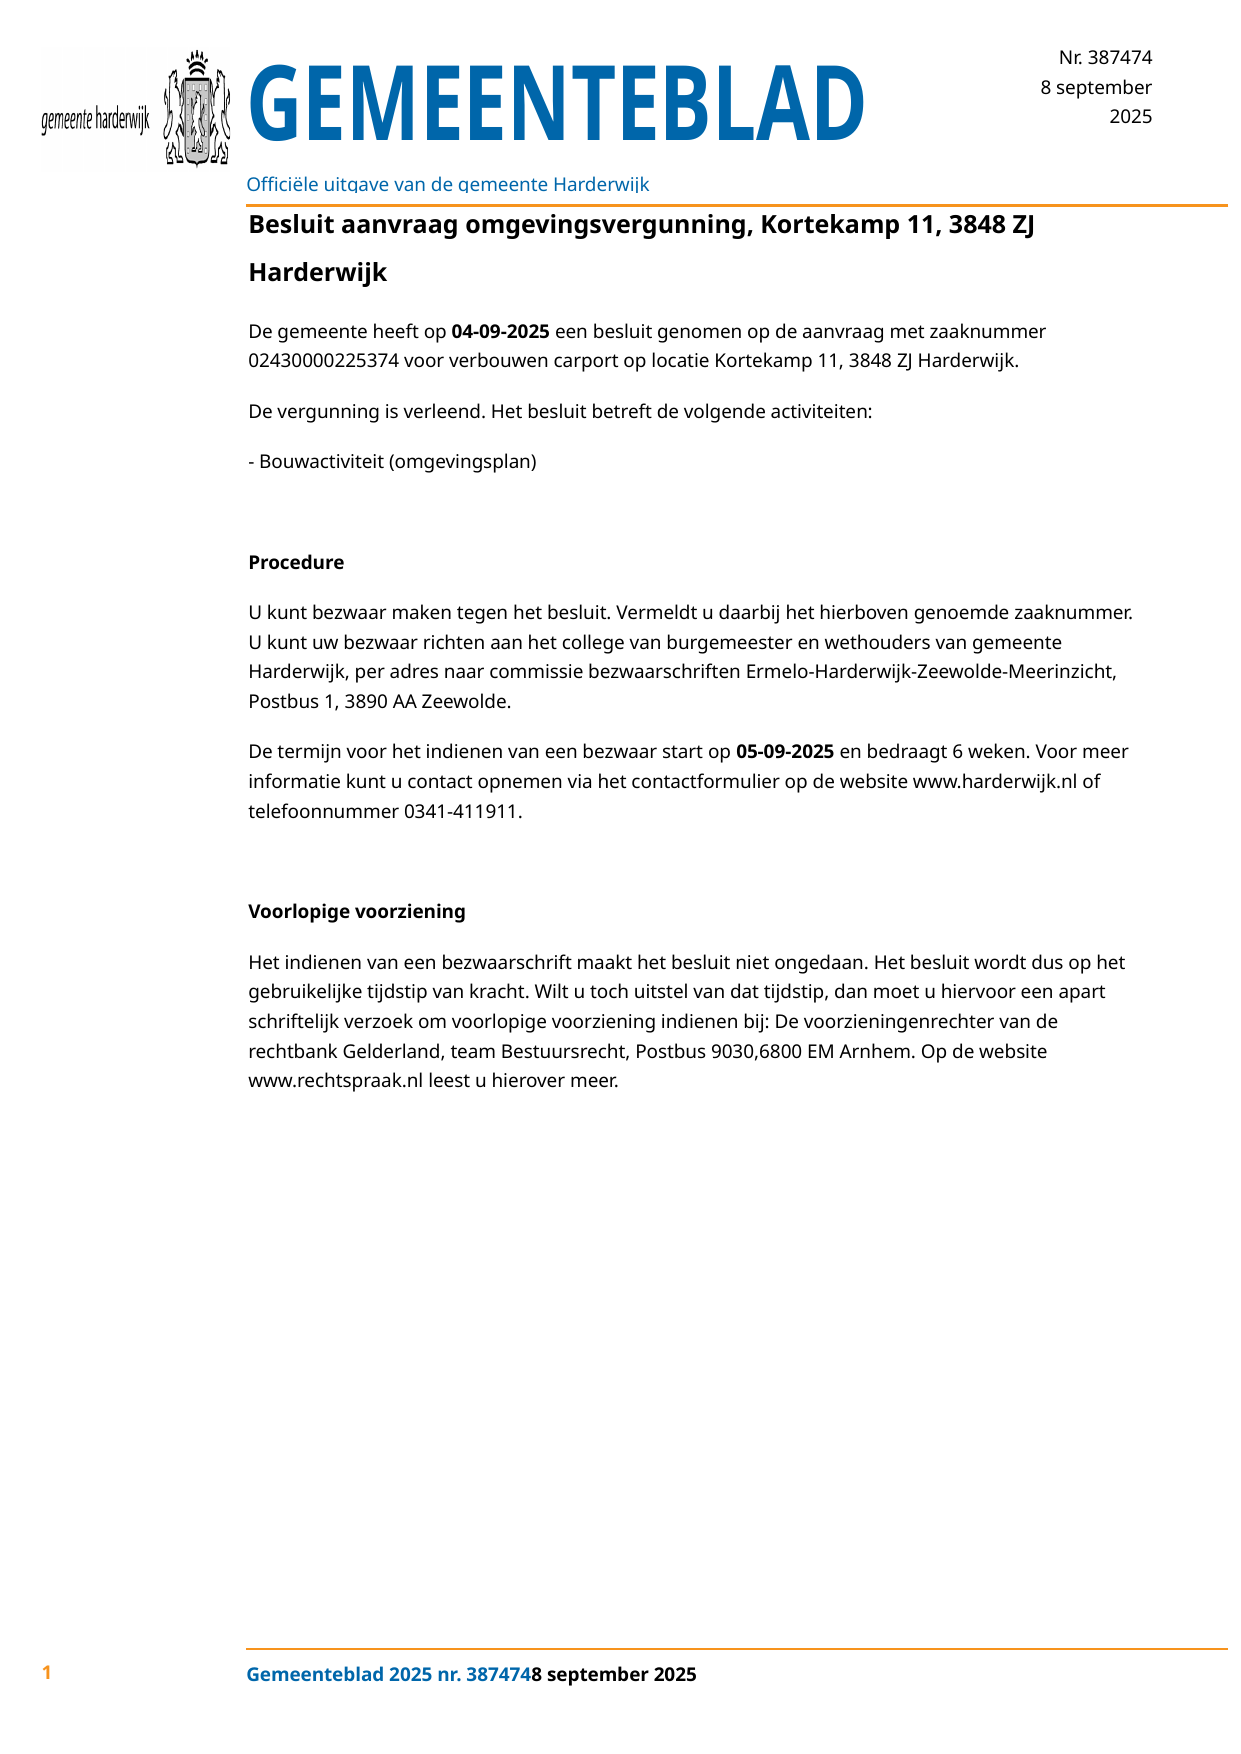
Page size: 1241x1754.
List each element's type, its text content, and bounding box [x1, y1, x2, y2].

text Besluit aanvraag omgevingsvergunning, Kortekamp 11, 3848 ZJ Harderwijk [248, 207, 1152, 288]
picture [41, 47, 231, 172]
text Het indienen van een bezwaarschrift maakt het besluit niet ongedaan. Het besluit wordt dus op het gebruikelijke tijdstip van kracht. Wilt u toch uitstel van dat tijdstip, dan moet u hiervoor een apart schriftelijk verzoek om voorlopige voorziening indienen bij: De voorzieningenrechter van de rechtbank Gelderland, team Bestuursrecht, Postbus 9030,6800 EM Arnhem. Op de website www.rechtspraak.nl leest u hierover meer. [248, 949, 1152, 1093]
text - Bouwactiviteit (omgevingsplan) [248, 448, 1152, 474]
text Procedure [248, 549, 1152, 575]
text De vergunning is verleend. Het besluit betreft de volgende activiteiten: [248, 398, 1152, 424]
text Voorlopige voorziening [248, 899, 1152, 924]
text De termijn voor het indienen van een bezwaar start op 05-09-2025 en bedraagt 6 weken. Voor meer informatie kunt u contact opnemen via het contactformulier op de website www.harderwijk.nl of telefoonnummer 0341-411911. [248, 739, 1152, 824]
text De gemeente heeft op 04-09-2025 een besluit genomen op de aanvraag met zaaknummer 02430000225374 voor verbouwen carport op locatie Kortekamp 11, 3848 ZJ Harderwijk. [248, 318, 1152, 373]
text U kunt bezwaar maken tegen het besluit. Vermeldt u daarbij het hierboven genoemde zaaknummer. U kunt uw bezwaar richten aan het college van burgemeester en wethouders van gemeente Harderwijk, per adres naar commissie bezwaarschriften Ermelo-Harderwijk-Zeewolde-Meerinzicht, Postbus 1, 3890 AA Zeewolde. [248, 599, 1152, 714]
